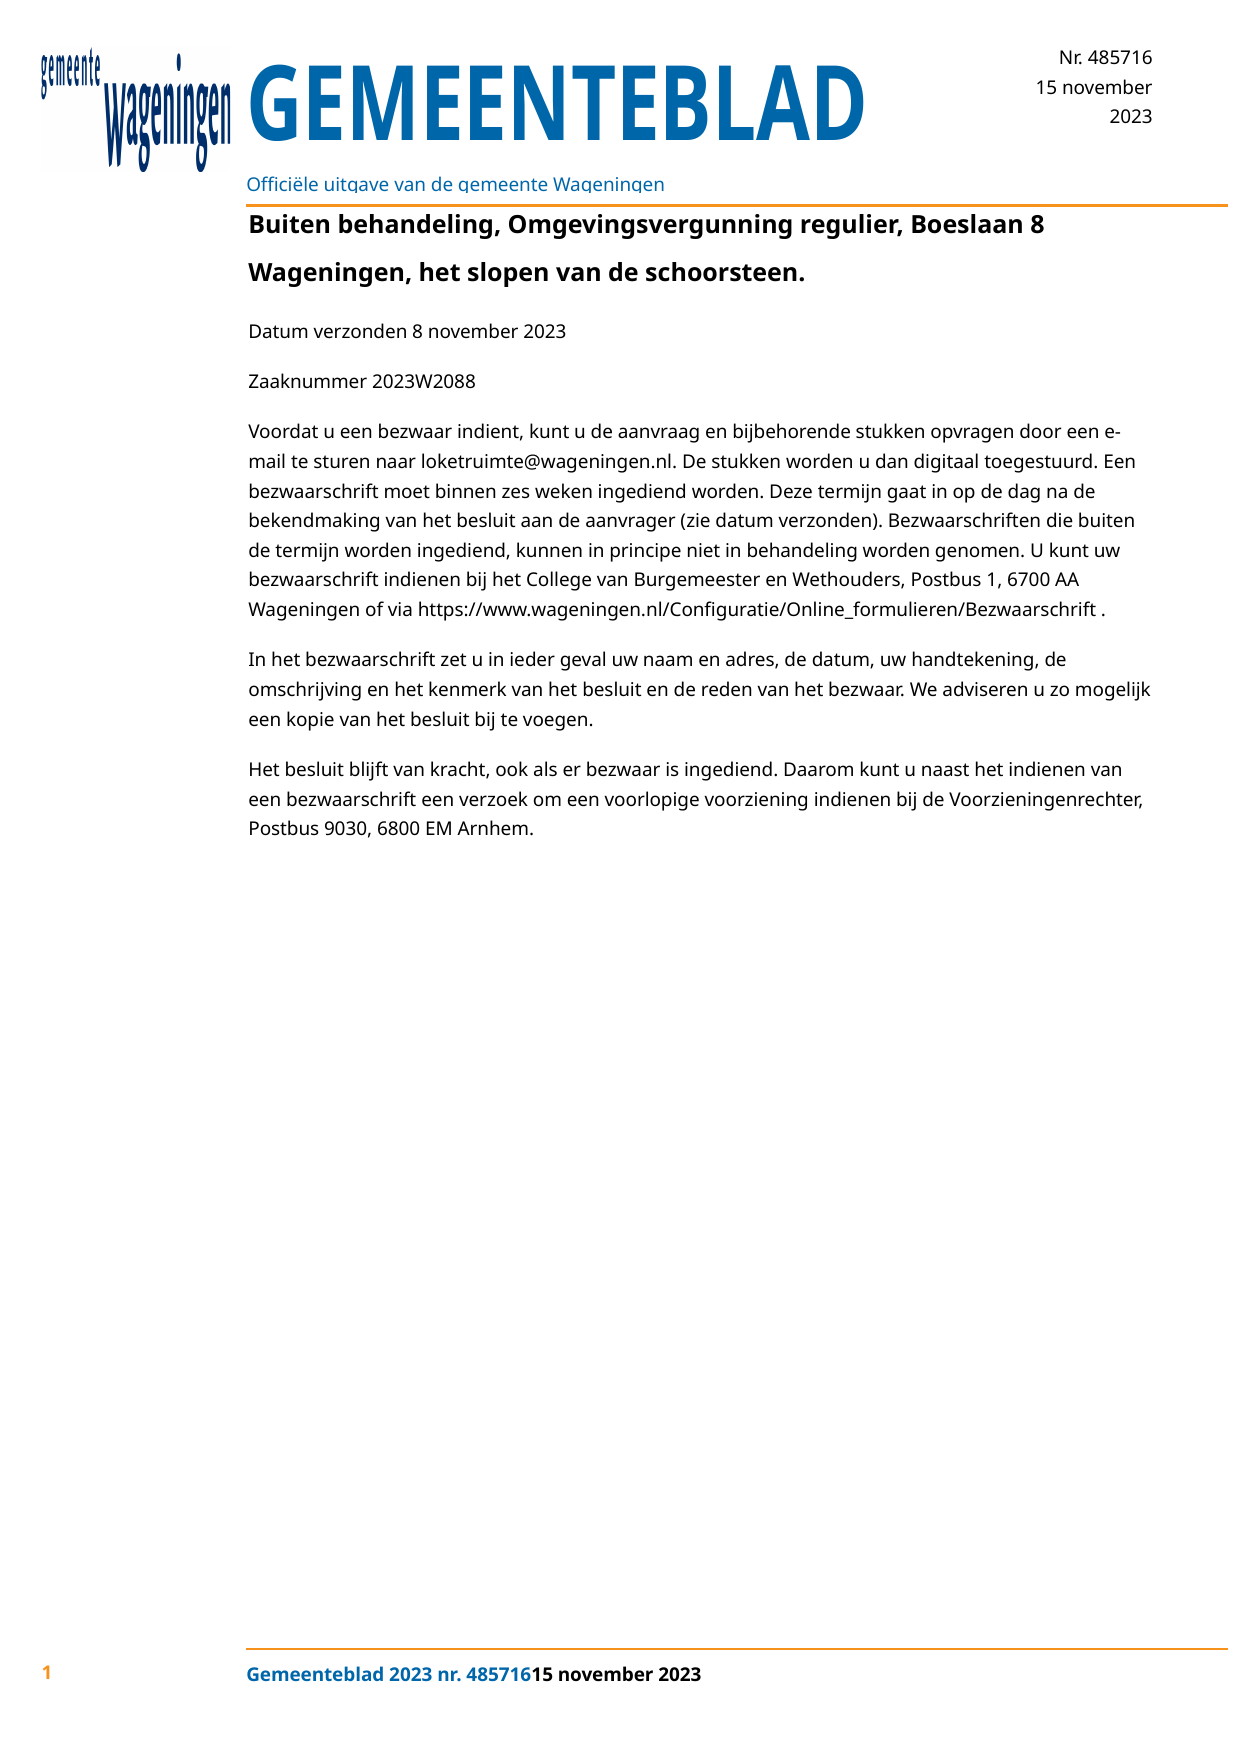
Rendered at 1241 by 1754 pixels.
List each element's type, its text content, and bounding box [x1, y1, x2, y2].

text Voordat u een bezwaar indient, kunt u de aanvraag en bijbehorende stukken opvragen door een e-mail te sturen naar loketruimte@wageningen.nl. De stukken worden u dan digitaal toegestuurd. Een bezwaarschrift moet binnen zes weken ingediend worden. Deze termijn gaat in op de dag na de bekendmaking van het besluit aan de aanvrager (zie datum verzonden). Bezwaarschriften die buiten de termijn worden ingediend, kunnen in principe niet in behandeling worden genomen. U kunt uw bezwaarschrift indienen bij het College van Burgemeester en Wethouders, Postbus 1, 6700 AA Wageningen of via https://www.wageningen.nl/Configuratie/Online_formulieren/Bezwaarschrift . [248, 419, 1152, 622]
text Datum verzonden 8 november 2023 [248, 318, 1152, 344]
text Buiten behandeling, Omgevingsvergunning regulier, Boeslaan 8 Wageningen, het slopen van de schoorsteen. [248, 207, 1152, 288]
text Zaaknummer 2023W2088 [248, 368, 1152, 394]
text Het besluit blijft van kracht, ook als er bezwaar is ingediend. Daarom kunt u naast het indienen van een bezwaarschrift een verzoek om een voorlopige voorziening indienen bij de Voorzieningenrechter, Postbus 9030, 6800 EM Arnhem. [248, 756, 1152, 841]
text In het bezwaarschrift zet u in ieder geval uw naam en adres, de datum, uw handtekening, de omschrijving en het kenmerk van het besluit en de reden van het bezwaar. We adviseren u zo mogelijk een kopie van het besluit bij te voegen. [248, 647, 1152, 732]
picture [41, 47, 231, 172]
